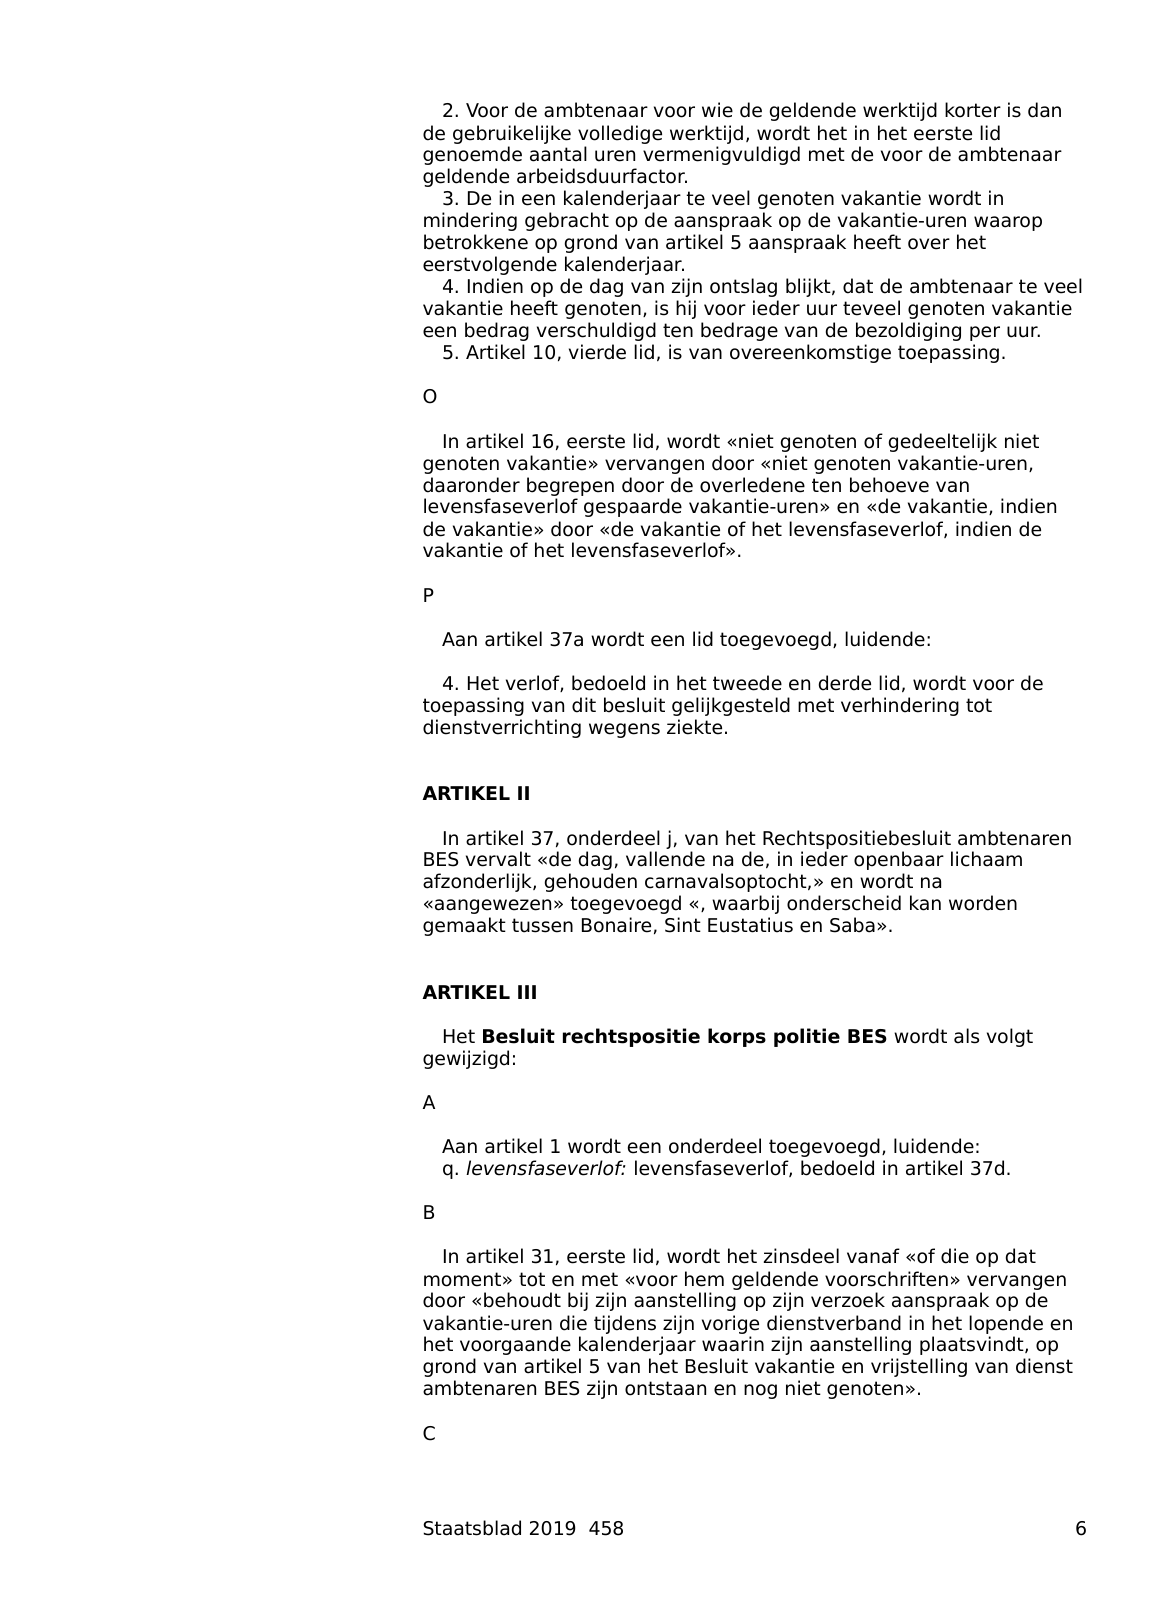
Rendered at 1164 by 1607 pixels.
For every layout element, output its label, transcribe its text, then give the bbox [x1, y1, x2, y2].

text Aan artikel 1 wordt een onderdeel toegevoegd, luidende: [422, 1136, 1087, 1158]
subtitle ARTIKEL III [422, 982, 1087, 1004]
subtitle ARTIKEL II [422, 783, 1087, 805]
text 5. Artikel 10, vierde lid, is van overeenkomstige toepassing. [422, 342, 1087, 364]
text In artikel 16, eerste lid, wordt «niet genoten of gedeeltelijk niet genoten vakantie» vervangen door «niet genoten vakantie-uren, daaronder begrepen door de overledene ten behoeve van levensfaseverlof gespaarde vakantie-uren» en «de vakantie, indien de vakantie» door «de vakantie of het levensfaseverlof, indien de vakantie of het levensfaseverlof». [422, 431, 1087, 562]
text Het Besluit rechtspositie korps politie BES wordt als volgt gewijzigd: [422, 1026, 1087, 1070]
text q. levensfaseverlof: levensfaseverlof, bedoeld in artikel 37d. [422, 1158, 1087, 1180]
text A [422, 1092, 1087, 1114]
text 2. Voor de ambtenaar voor wie de geldende werktijd korter is dan de gebruikelijke volledige werktijd, wordt het in het eerste lid genoemde aantal uren vermenigvuldigd met de voor de ambtenaar geldende arbeidsduurfactor. [422, 100, 1087, 188]
text In artikel 31, eerste lid, wordt het zinsdeel vanaf «of die op dat moment» tot en met «voor hem geldende voorschriften» vervangen door «behoudt bij zijn aanstelling op zijn verzoek aanspraak op de vakantie-uren die tijdens zijn vorige dienstverband in het lopende en het voorgaande kalenderjaar waarin zijn aanstelling plaatsvindt, op grond van artikel 5 van het Besluit vakantie en vrijstelling van dienst ambtenaren BES zijn ontstaan en nog niet genoten». [422, 1246, 1087, 1400]
text In artikel 37, onderdeel j, van het Rechtspositiebesluit ambtenaren BES vervalt «de dag, vallende na de, in ieder openbaar lichaam afzonderlijk, gehouden carnavalsoptocht,» en wordt na «aangewezen» toegevoegd «, waarbij onderscheid kan worden gemaakt tussen Bonaire, Sint Eustatius en Saba». [422, 827, 1087, 937]
text C [422, 1422, 1087, 1444]
text O [422, 386, 1087, 408]
text 4. Indien op de dag van zijn ontslag blijkt, dat de ambtenaar te veel vakantie heeft genoten, is hij voor ieder uur teveel genoten vakantie een bedrag verschuldigd ten bedrage van de bezoldiging per uur. [422, 276, 1087, 342]
text Aan artikel 37a wordt een lid toegevoegd, luidende: [422, 629, 1087, 651]
text P [422, 584, 1087, 607]
text 4. Het verlof, bedoeld in het tweede en derde lid, wordt voor de toepassing van dit besluit gelijkgesteld met verhindering tot dienstverrichting wegens ziekte. [422, 673, 1087, 739]
text 3. De in een kalenderjaar te veel genoten vakantie wordt in mindering gebracht op de aanspraak op de vakantie-uren waarop betrokkene op grond van artikel 5 aanspraak heeft over het eerstvolgende kalenderjaar. [422, 188, 1087, 276]
text B [422, 1202, 1087, 1224]
